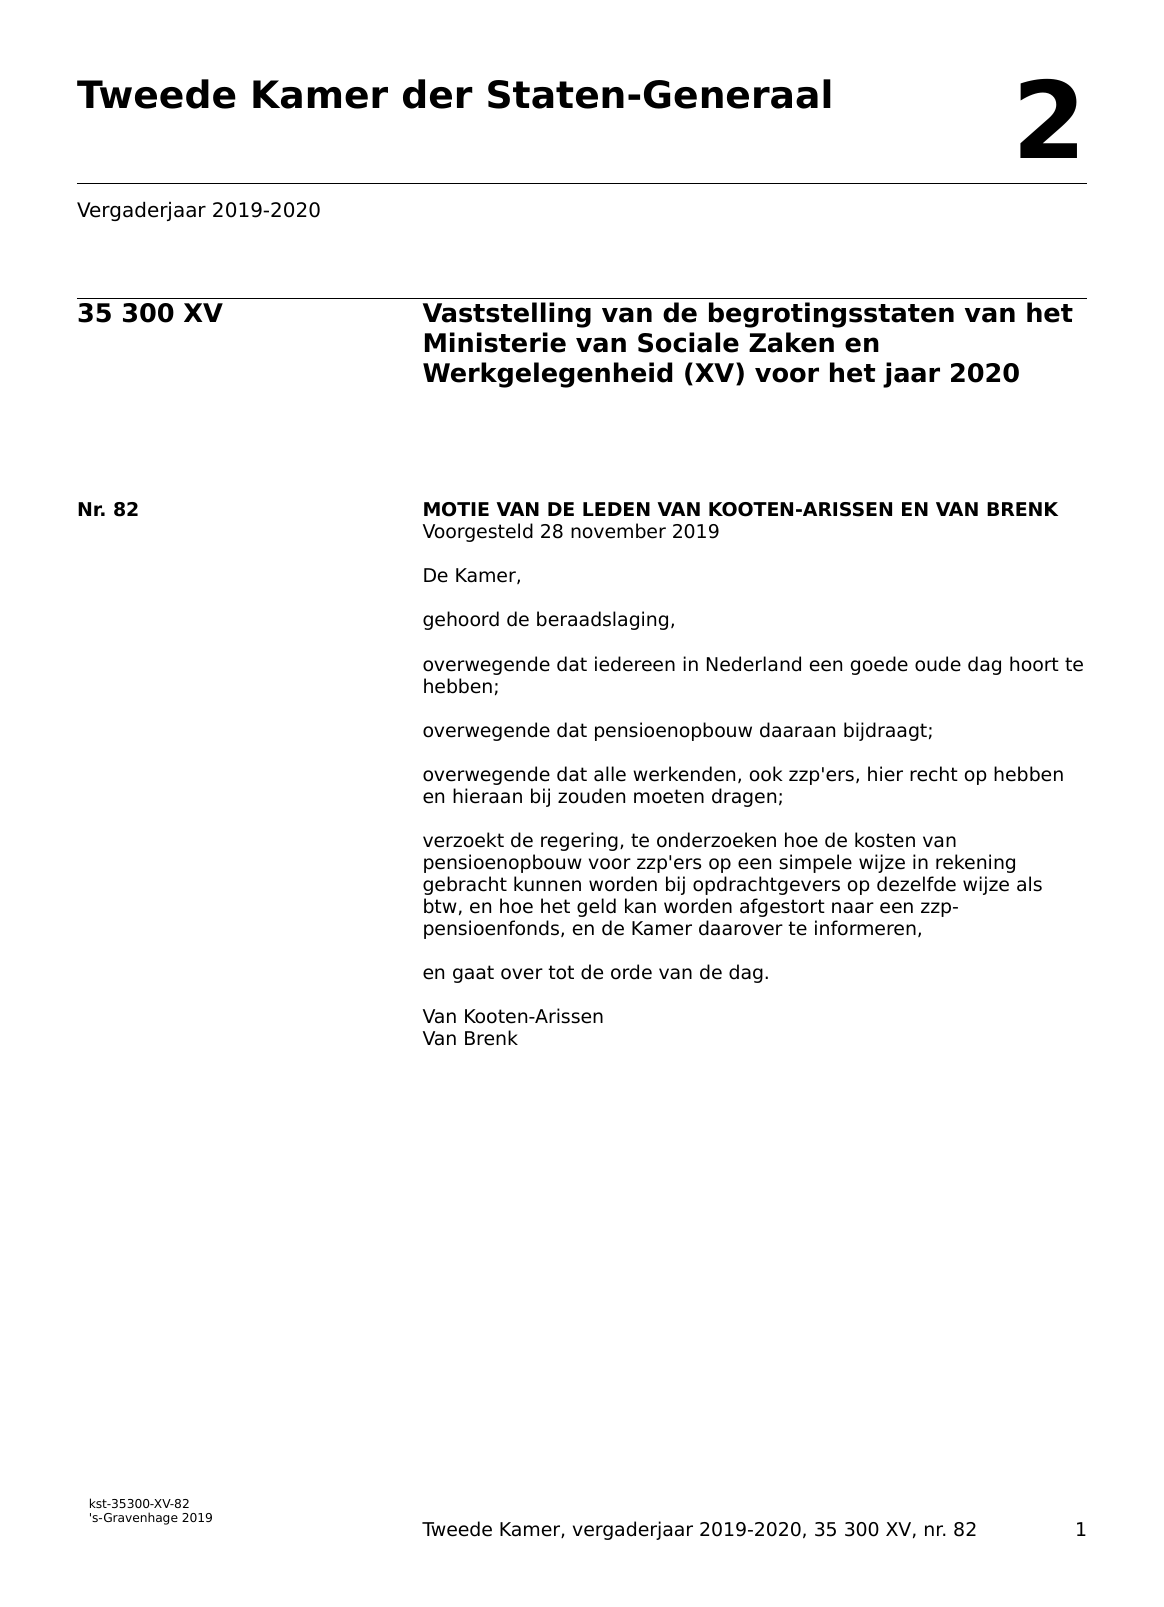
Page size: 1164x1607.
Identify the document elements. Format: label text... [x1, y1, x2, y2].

table_header Tweede Kamer der Staten-Generaal [77, 59, 886, 183]
subtitle Nr. 82 MOTIE VAN DE LEDEN VAN KOOTEN-ARISSEN EN VAN BRENK [77, 499, 1087, 521]
table_cell Vergaderjaar 2019-2020 [77, 184, 1087, 298]
text Van Brenk [422, 1028, 1087, 1050]
text 's-Gravenhage 2019 [88, 1511, 323, 1525]
text verzoekt de regering, te onderzoeken hoe de kosten van pensioenopbouw voor zzp'ers op een simpele wijze in rekening gebracht kunnen worden bij opdrachtgevers op dezelfde wijze als btw, en hoe het geld kan worden afgestort naar een zzp-pensioenfonds, en de Kamer daarover te informeren, [422, 830, 1087, 940]
text gehoord de beraadslaging, [422, 609, 1087, 631]
text overwegende dat pensioenopbouw daaraan bijdraagt; [422, 720, 1087, 742]
text Van Kooten-Arissen [422, 1006, 1087, 1028]
subtitle 35 300 XV Vaststelling van de begrotingsstaten van het Ministerie van Sociale Zaken en Werkgelegenheid (XV) voor het jaar 2020 [77, 299, 1087, 388]
table_header 2 [886, 59, 1087, 183]
text overwegende dat iedereen in Nederland een goede oude dag hoort te hebben; [422, 653, 1087, 697]
text en gaat over tot de orde van de dag. [422, 962, 1087, 984]
text De Kamer, [422, 565, 1087, 587]
text kst-35300-XV-82 [88, 1497, 323, 1511]
text Voorgesteld 28 november 2019 [422, 521, 1087, 543]
text overwegende dat alle werkenden, ook zzp'ers, hier recht op hebben en hieraan bij zouden moeten dragen; [422, 764, 1087, 808]
